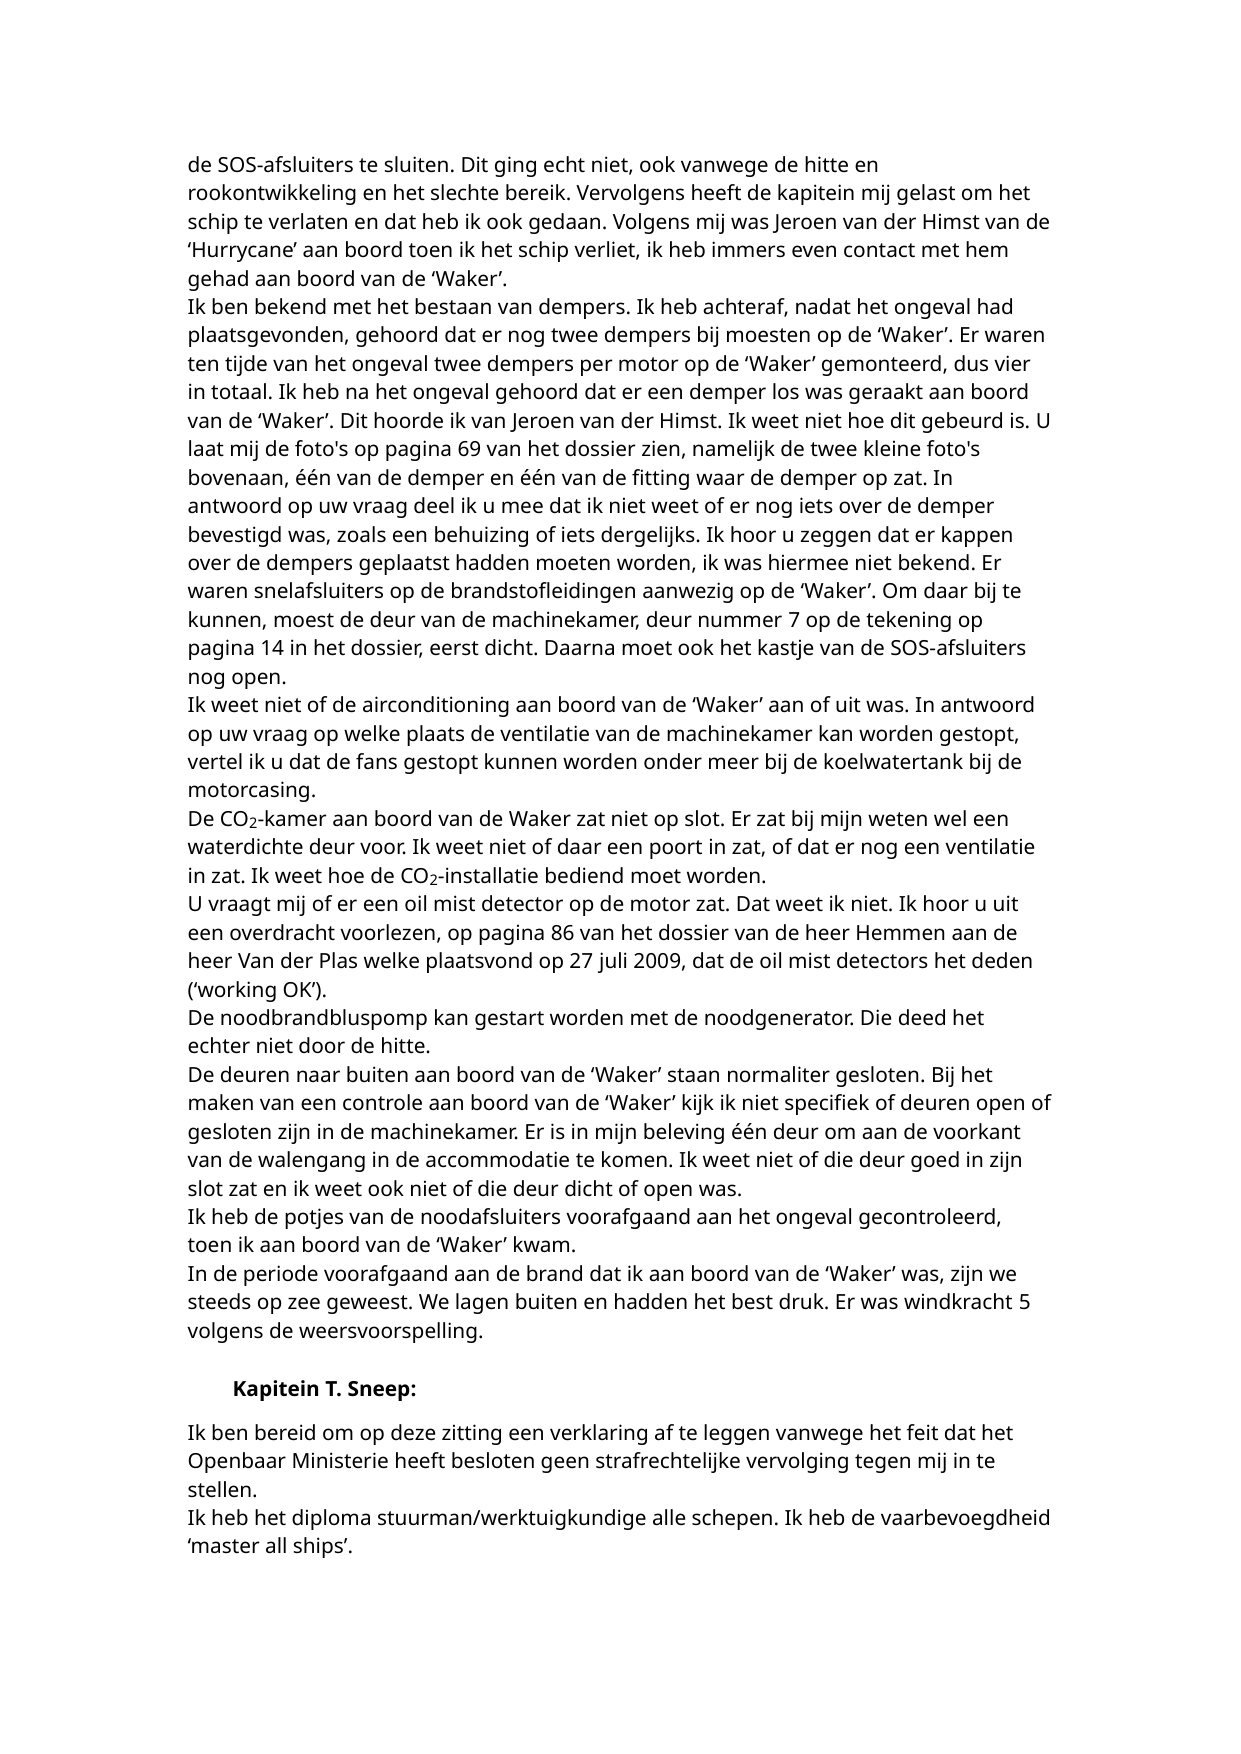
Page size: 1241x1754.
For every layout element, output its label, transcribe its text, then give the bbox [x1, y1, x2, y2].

text De noodbrandbluspomp kan gestart worden met de noodgenerator. Die deed het echter niet door de hitte. [187, 1003, 1053, 1060]
subtitle Kapitein T. Sneep: [232, 1374, 1053, 1403]
text de SOS-afsluiters te sluiten. Dit ging echt niet, ook vanwege de hitte en rookontwikkeling en het slechte bereik. Vervolgens heeft de kapitein mij gelast om het schip te verlaten en dat heb ik ook gedaan. Volgens mij was Jeroen van der Himst van de ‘Hurrycane’ aan boord toen ik het schip verliet, ik heb immers even contact met hem gehad aan boord van de ‘Waker’. [187, 150, 1053, 292]
text Ik heb het diploma stuurman/werktuigkundige alle schepen. Ik heb de vaarbevoegdheid ‘master all ships’. [187, 1503, 1053, 1560]
text Ik weet niet of de airconditioning aan boord van de ‘Waker’ aan of uit was. In antwoord op uw vraag op welke plaats de ventilatie van de machinekamer kan worden gestopt, vertel ik u dat de fans gestopt kunnen worden onder meer bij de koelwatertank bij de motorcasing. [187, 690, 1053, 804]
text Ik ben bekend met het bestaan van dempers. Ik heb achteraf, nadat het ongeval had plaatsgevonden, gehoord dat er nog twee dempers bij moesten op de ‘Waker’. Er waren ten tijde van het ongeval twee dempers per motor op de ‘Waker’ gemonteerd, dus vier in totaal. Ik heb na het ongeval gehoord dat er een demper los was geraakt aan boord van de ‘Waker’. Dit hoorde ik van Jeroen van der Himst. Ik weet niet hoe dit gebeurd is. U laat mij de foto's op pagina 69 van het dossier zien, namelijk de twee kleine foto's bovenaan, één van de demper en één van de fitting waar de demper op zat. In antwoord op uw vraag deel ik u mee dat ik niet weet of er nog iets over de demper bevestigd was, zoals een behuizing of iets dergelijks. Ik hoor u zeggen dat er kappen over de dempers geplaatst hadden moeten worden, ik was hiermee niet bekend. Er waren snelafsluiters op de brandstofleidingen aanwezig op de ‘Waker’. Om daar bij te kunnen, moest de deur van de machinekamer, deur nummer 7 op de tekening op pagina 14 in het dossier, eerst dicht. Daarna moet ook het kastje van de SOS-afsluiters nog open. [187, 292, 1053, 690]
text Ik heb de potjes van de noodafsluiters voorafgaand aan het ongeval gecontroleerd, toen ik aan boord van de ‘Waker’ kwam. [187, 1202, 1053, 1259]
text Ik ben bereid om op deze zitting een verklaring af te leggen vanwege het feit dat het Openbaar Ministerie heeft besloten geen strafrechtelijke vervolging tegen mij in te stellen. [187, 1418, 1053, 1503]
text De CO2-kamer aan boord van de Waker zat niet op slot. Er zat bij mijn weten wel een waterdichte deur voor. Ik weet niet of daar een poort in zat, of dat er nog een ventilatie in zat. Ik weet hoe de CO2-installatie bediend moet worden. [187, 804, 1053, 889]
text U vraagt mij of er een oil mist detector op de motor zat. Dat weet ik niet. Ik hoor u uit een overdracht voorlezen, op pagina 86 van het dossier van de heer Hemmen aan de heer Van der Plas welke plaatsvond op 27 juli 2009, dat de oil mist detectors het deden (‘working OK’). [187, 889, 1053, 1003]
text De deuren naar buiten aan boord van de ‘Waker’ staan normaliter gesloten. Bij het maken van een controle aan boord van de ‘Waker’ kijk ik niet specifiek of deuren open of gesloten zijn in de machinekamer. Er is in mijn beleving één deur om aan de voorkant van de walengang in de accommodatie te komen. Ik weet niet of die deur goed in zijn slot zat en ik weet ook niet of die deur dicht of open was. [187, 1060, 1053, 1202]
text In de periode voorafgaand aan de brand dat ik aan boord van de ‘Waker’ was, zijn we steeds op zee geweest. We lagen buiten en hadden het best druk. Er was windkracht 5 volgens de weersvoorspelling. [187, 1259, 1053, 1344]
